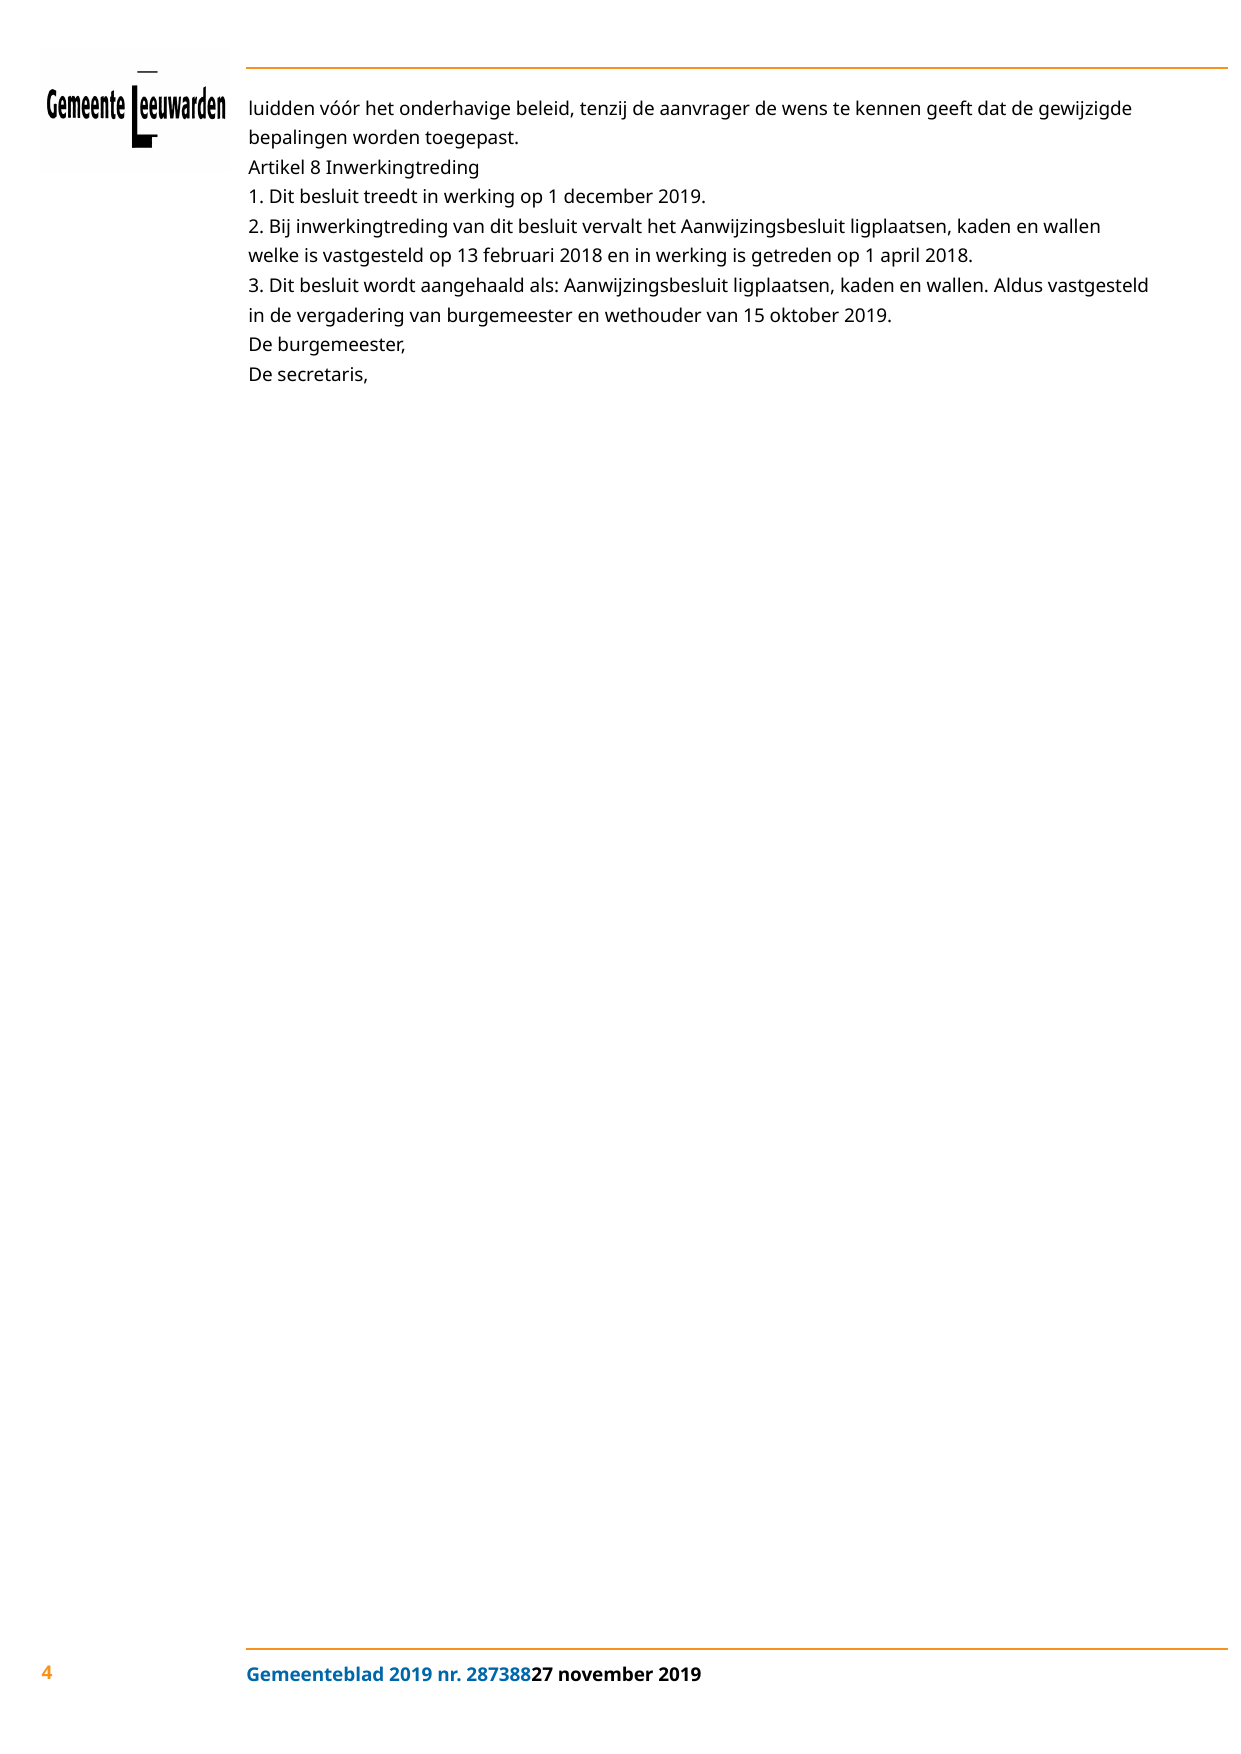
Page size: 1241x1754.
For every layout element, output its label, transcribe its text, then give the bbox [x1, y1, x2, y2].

text Artikel 8 Inwerkingtreding [248, 154, 1152, 180]
text luidden vóór het onderhavige beleid, tenzij de aanvrager de wens te kennen geeft dat de gewijzigde bepalingen worden toegepast. [248, 95, 1152, 150]
text De burgemeester, [248, 331, 1152, 357]
text De secretaris, [248, 361, 1152, 387]
text 3. Dit besluit wordt aangehaald als: Aanwijzingsbesluit ligplaatsen, kaden en wallen. Aldus vastgesteld in de vergadering van burgemeester en wethouder van 15 oktober 2019. [248, 272, 1152, 328]
text 2. Bij inwerkingtreding van dit besluit vervalt het Aanwijzingsbesluit ligplaatsen, kaden en wallen welke is vastgesteld op 13 februari 2018 en in werking is getreden op 1 april 2018. [248, 213, 1152, 268]
text 1. Dit besluit treedt in werking op 1 december 2019. [248, 183, 1152, 209]
picture [41, 47, 231, 172]
